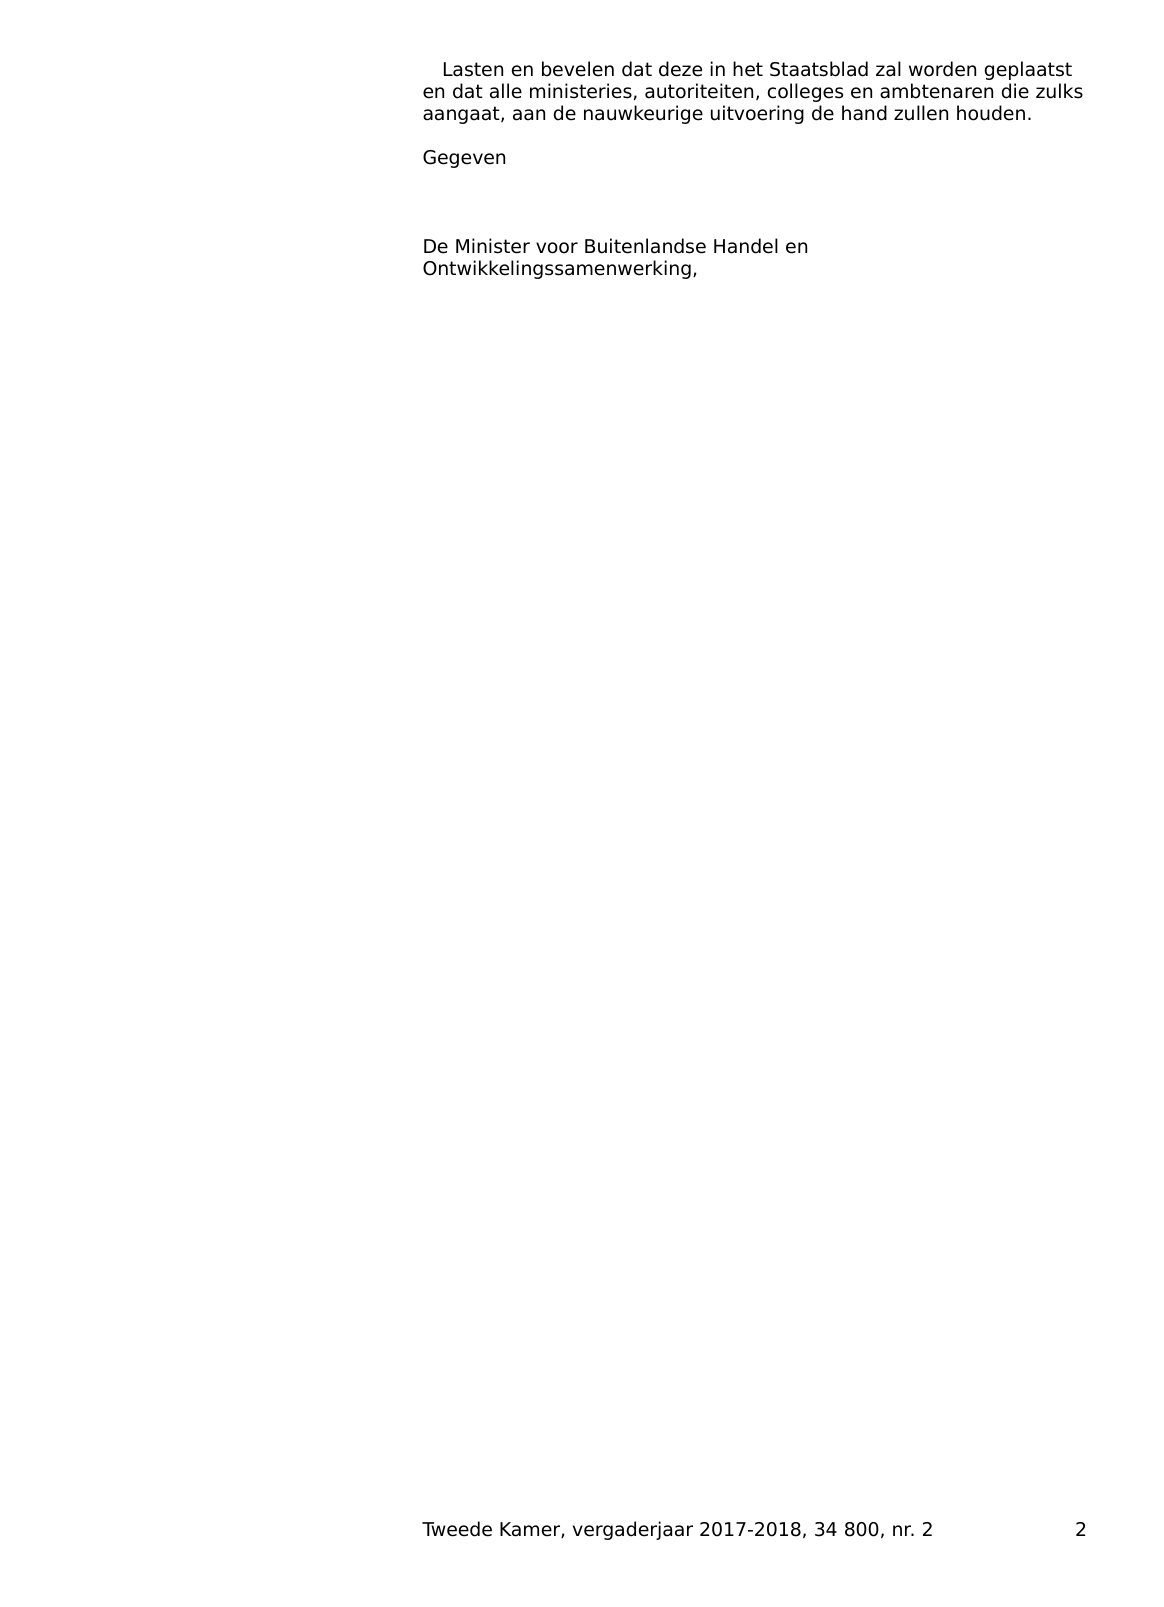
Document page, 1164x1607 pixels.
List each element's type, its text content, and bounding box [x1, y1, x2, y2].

text De Minister voor Buitenlandse Handel en Ontwikkelingssamenwerking, [422, 236, 1087, 280]
text Lasten en bevelen dat deze in het Staatsblad zal worden geplaatst en dat alle ministeries, autoriteiten, colleges en ambtenaren die zulks aangaat, aan de nauwkeurige uitvoering de hand zullen houden. [422, 59, 1087, 125]
text Gegeven [422, 147, 1087, 169]
